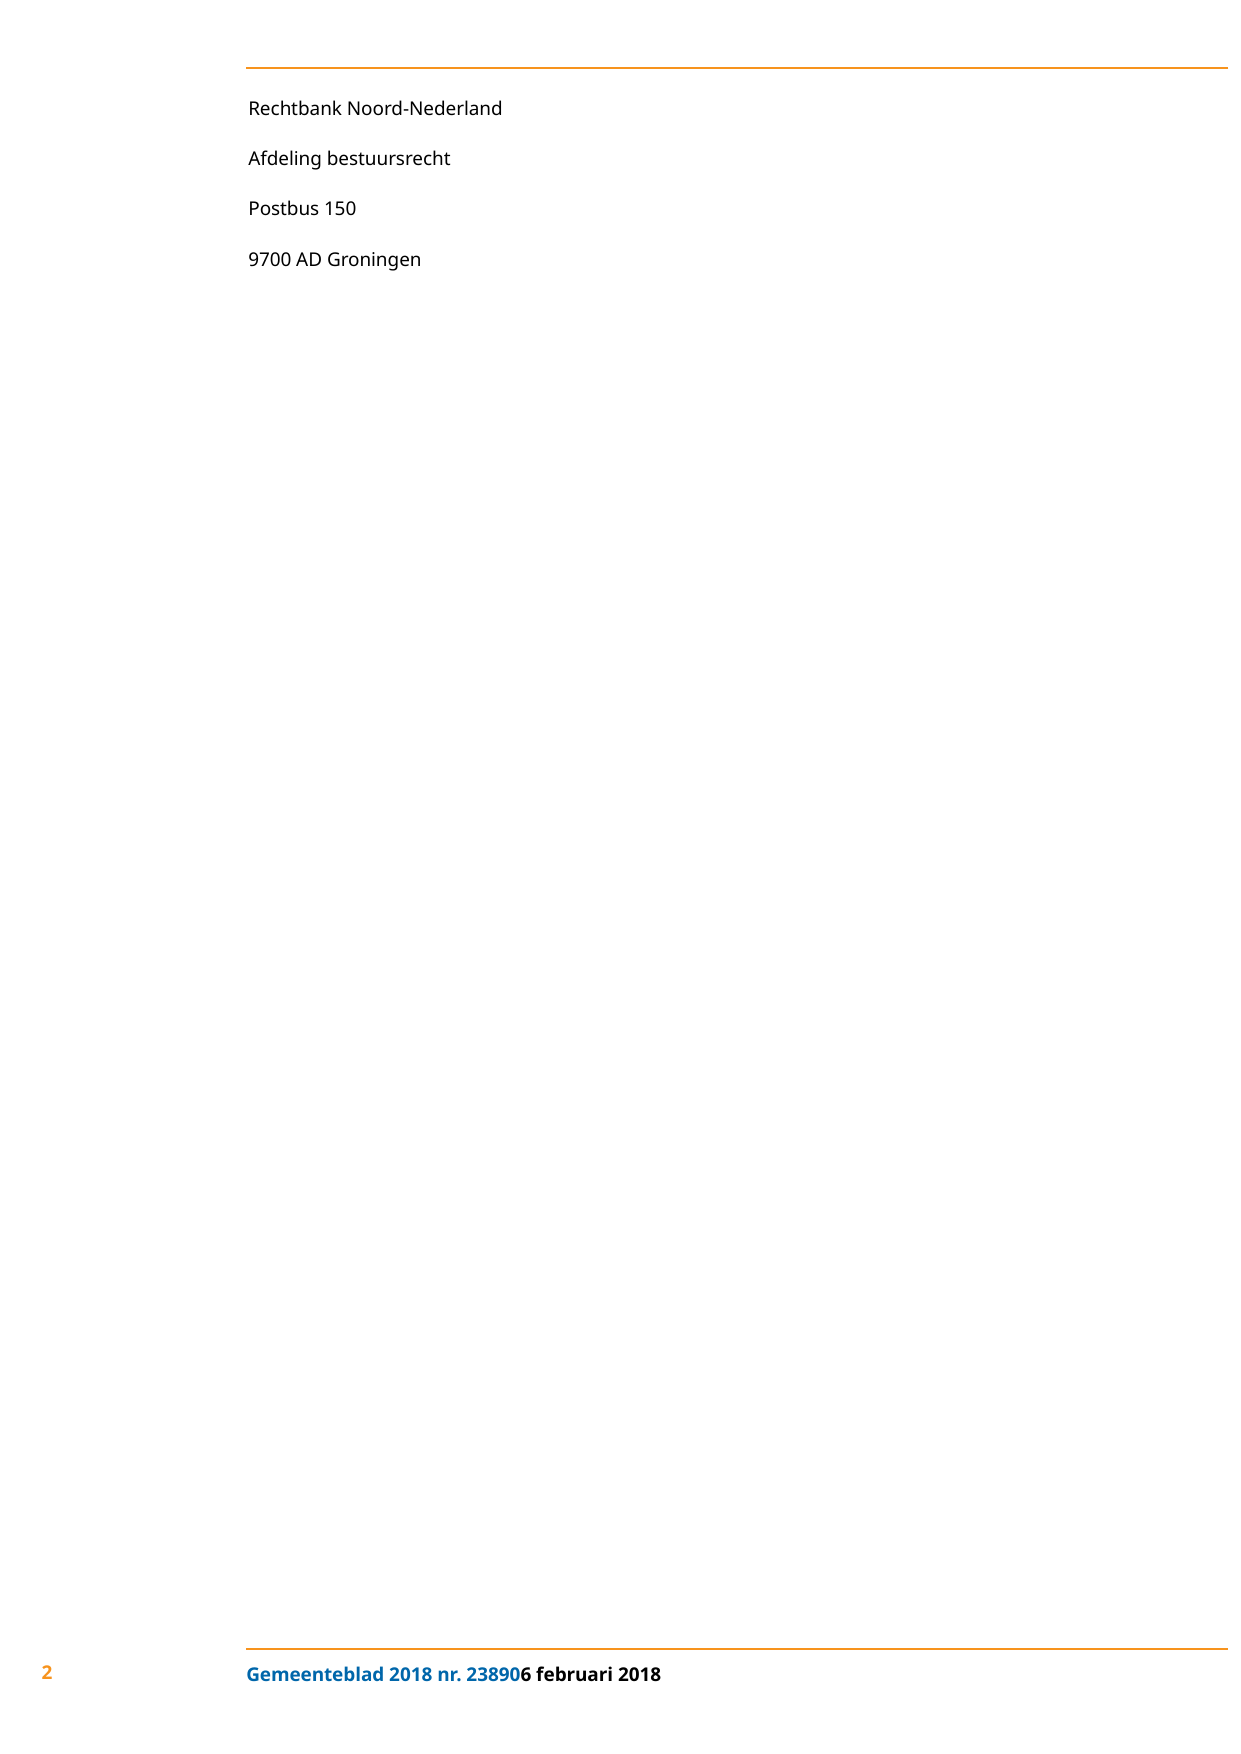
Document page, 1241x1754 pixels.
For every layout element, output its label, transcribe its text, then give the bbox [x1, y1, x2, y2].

text Postbus 150 [248, 196, 1152, 221]
text Afdeling bestuursrecht [248, 145, 1152, 171]
text 9700 AD Groningen [248, 246, 1152, 272]
picture [41, 47, 231, 172]
text Rechtbank Noord-Nederland [248, 95, 1152, 121]
